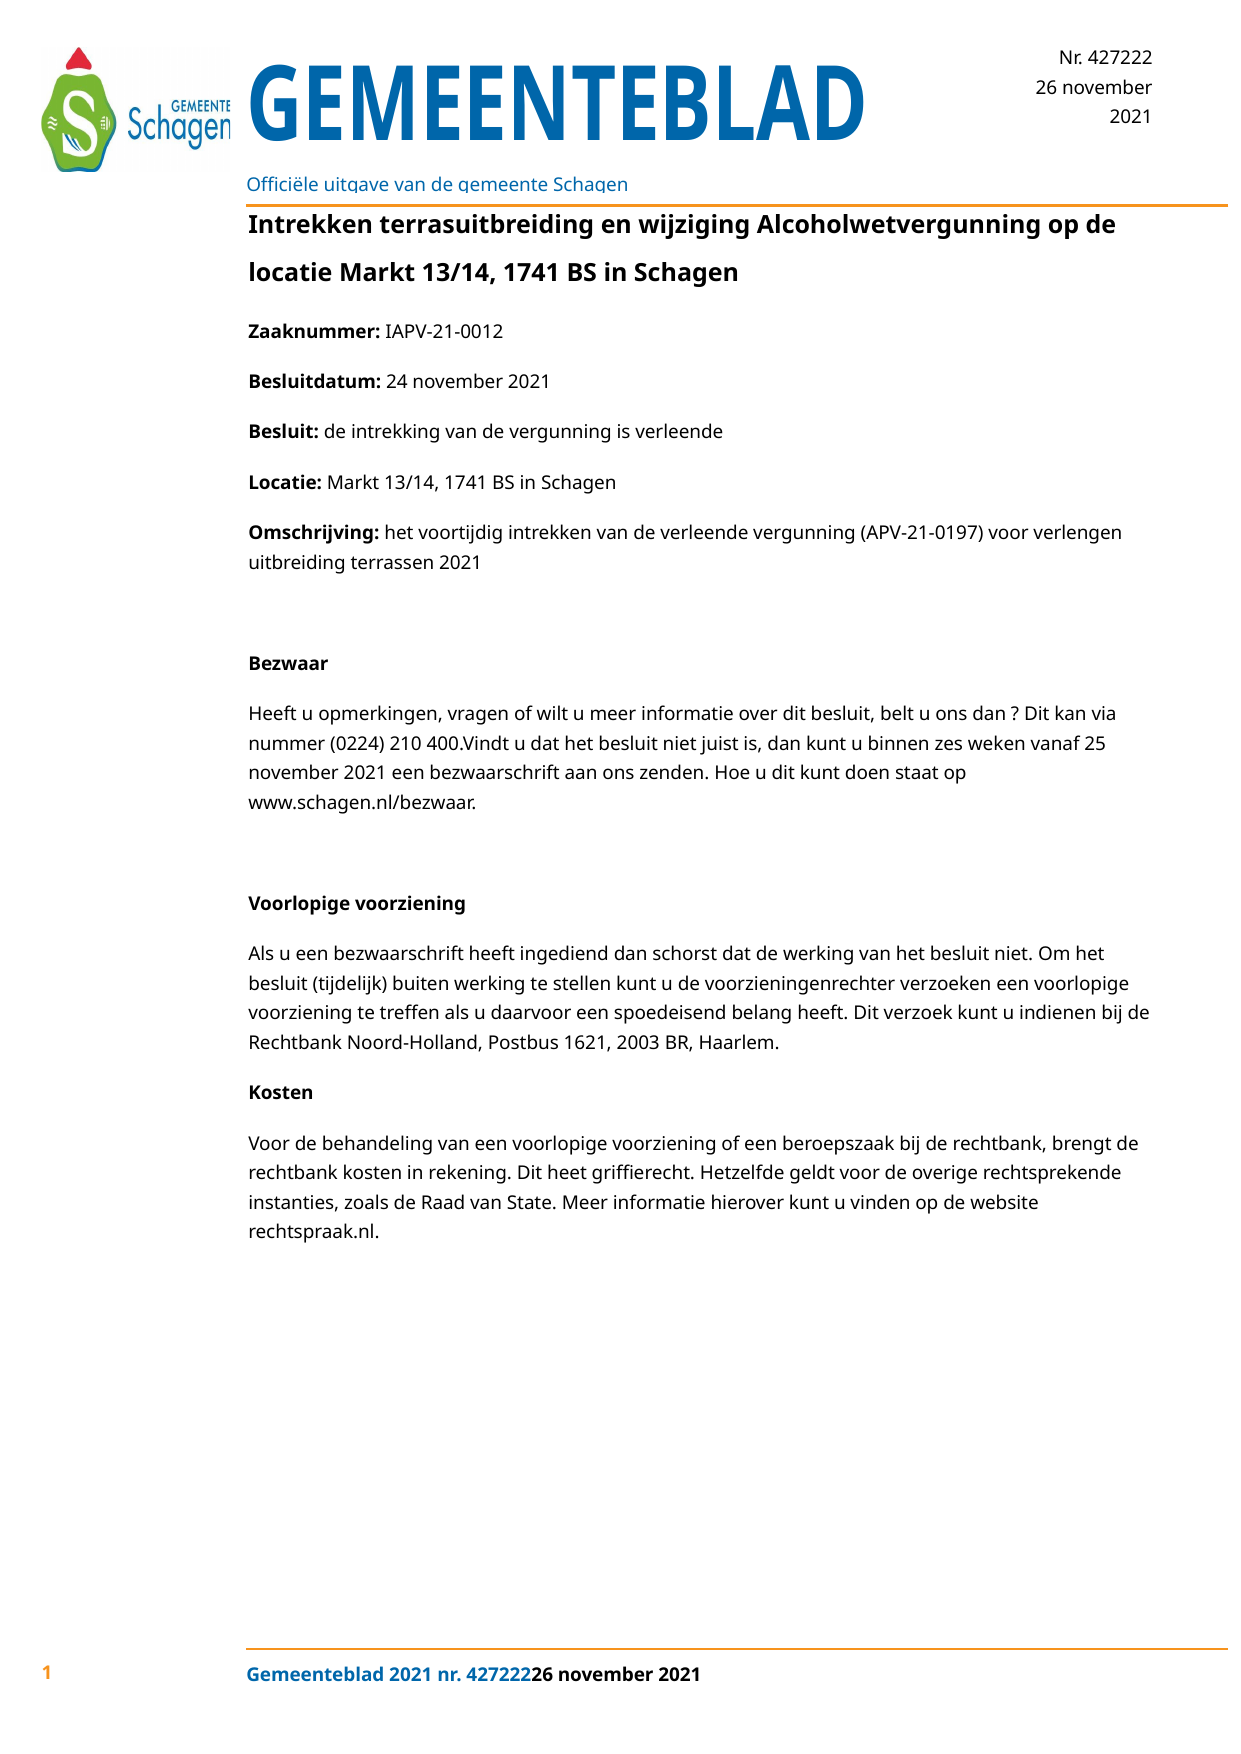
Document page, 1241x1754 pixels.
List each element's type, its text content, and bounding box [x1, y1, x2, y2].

text Voor de behandeling van een voorlopige voorziening of een beroepszaak bij de rechtbank, brengt de rechtbank kosten in rekening. Dit heet griffierecht. Hetzelfde geldt voor de overige rechtsprekende instanties, zoals de Raad van State. Meer informatie hierover kunt u vinden op de website rechtspraak.nl. [248, 1130, 1152, 1244]
text Heeft u opmerkingen, vragen of wilt u meer informatie over dit besluit, belt u ons dan ? Dit kan via nummer (0224) 210 400.Vindt u dat het besluit niet juist is, dan kunt u binnen zes weken vanaf 25 november 2021 een bezwaarschrift aan ons zenden. Hoe u dit kunt doen staat op www.schagen.nl/bezwaar. [248, 700, 1152, 815]
text Omschrijving: het voortijdig intrekken van de verleende vergunning (APV-21-0197) voor verlengen uitbreiding terrassen 2021 [248, 519, 1152, 575]
text Bezwaar [248, 650, 1152, 676]
text Besluitdatum: 24 november 2021 [248, 368, 1152, 394]
text Intrekken terrasuitbreiding en wijziging Alcoholwetvergunning op de locatie Markt 13/14, 1741 BS in Schagen [248, 207, 1152, 288]
text Besluit: de intrekking van de vergunning is verleende [248, 419, 1152, 444]
text Locatie: Markt 13/14, 1741 BS in Schagen [248, 469, 1152, 495]
picture [41, 47, 231, 172]
text Kosten [248, 1079, 1152, 1105]
text Voorlopige voorziening [248, 890, 1152, 916]
text Als u een bezwaarschrift heeft ingediend dan schorst dat de werking van het besluit niet. Om het besluit (tijdelijk) buiten werking te stellen kunt u de voorzieningenrechter verzoeken een voorlopige voorziening te treffen als u daarvoor een spoedeisend belang heeft. Dit verzoek kunt u indienen bij de Rechtbank Noord-Holland, Postbus 1621, 2003 BR, Haarlem. [248, 940, 1152, 1055]
text Zaaknummer: IAPV-21-0012 [248, 318, 1152, 344]
